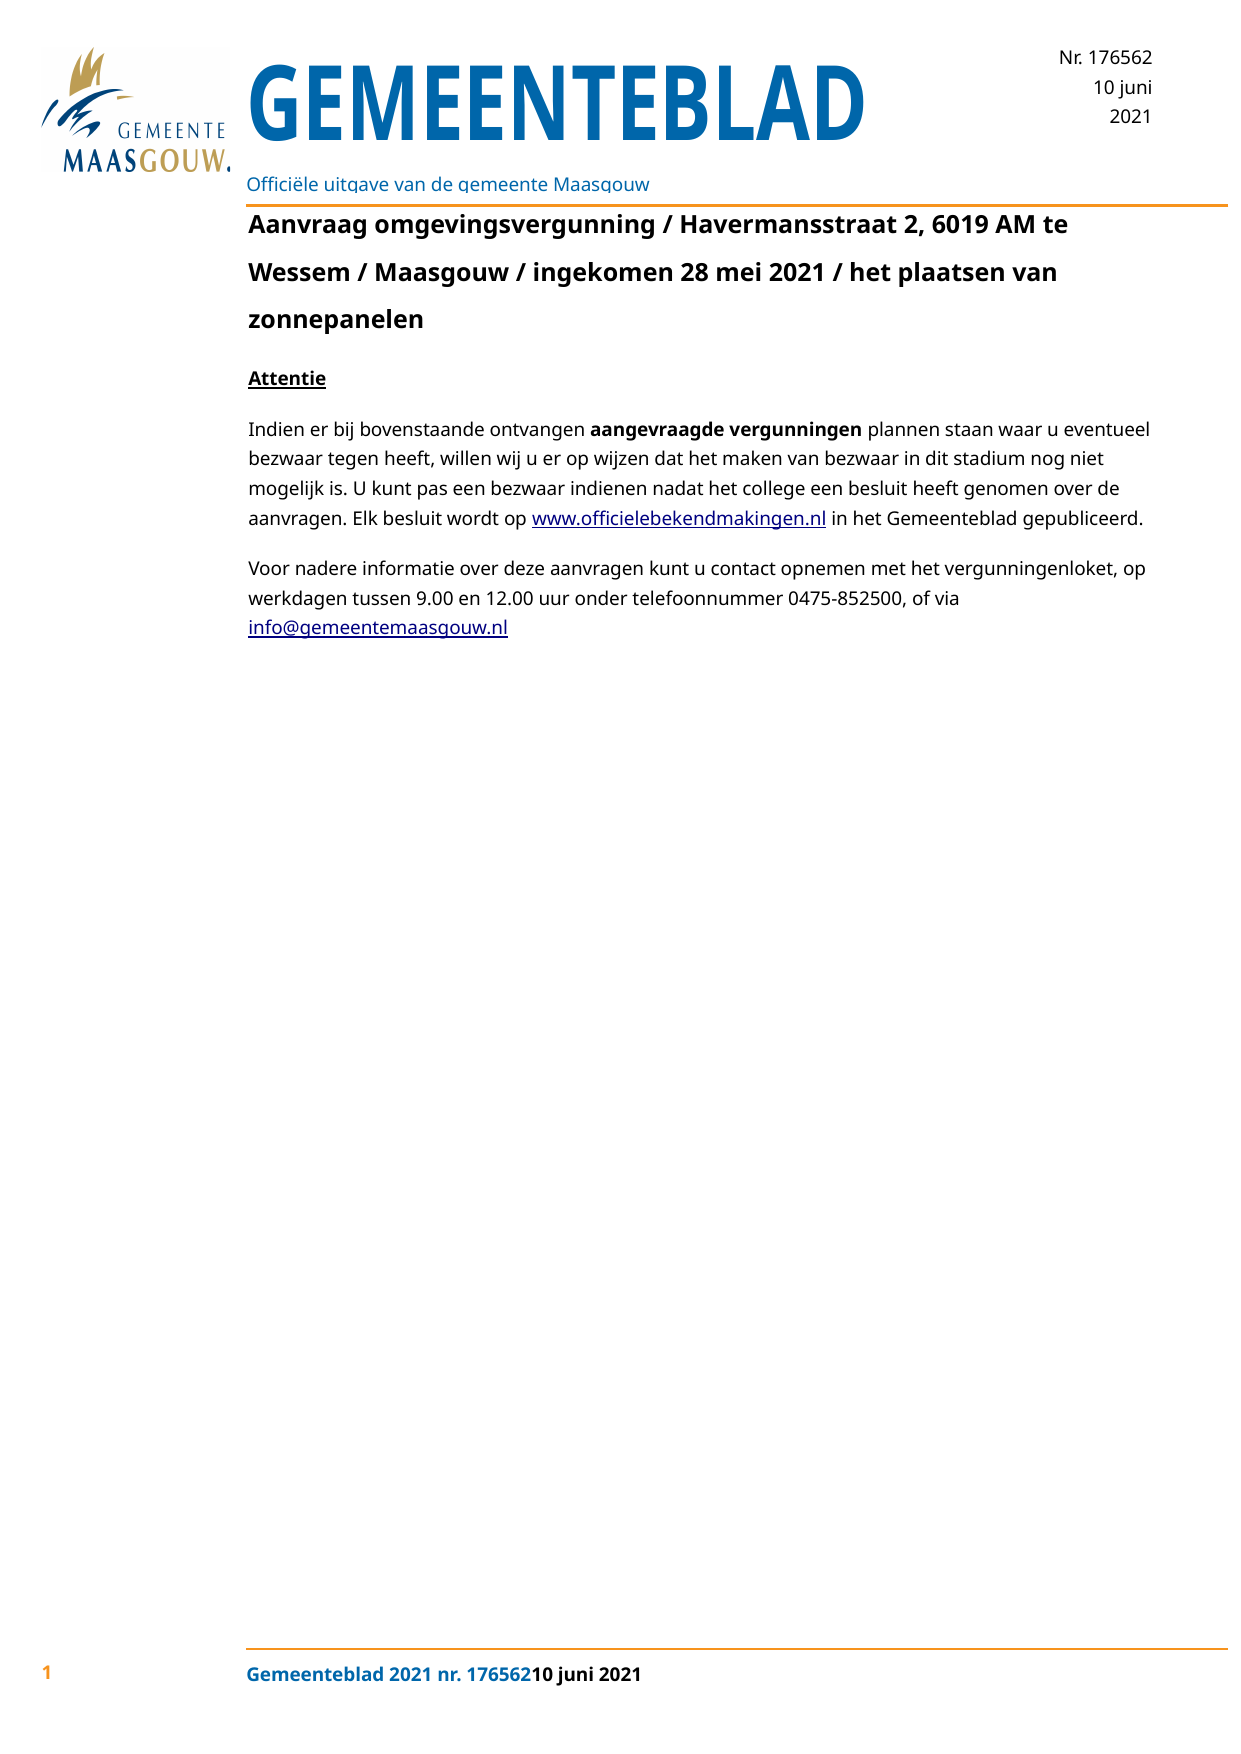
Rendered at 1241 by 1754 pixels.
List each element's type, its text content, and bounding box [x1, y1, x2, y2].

picture [41, 47, 231, 172]
text Aanvraag omgevingsvergunning / Havermansstraat 2, 6019 AM te Wessem / Maasgouw / ingekomen 28 mei 2021 / het plaatsen van zonnepanelen [248, 207, 1152, 336]
text Voor nadere informatie over deze aanvragen kunt u contact opnemen met het vergunningenloket, op werkdagen tussen 9.00 en 12.00 uur onder telefoonnummer 0475-852500, of via info@gemeentemaasgouw.nl [248, 555, 1152, 640]
text Indien er bij bovenstaande ontvangen aangevraagde vergunningen plannen staan waar u eventueel bezwaar tegen heeft, willen wij u er op wijzen dat het maken van bezwaar in dit stadium nog niet mogelijk is. U kunt pas een bezwaar indienen nadat het college een besluit heeft genomen over de aanvragen. Elk besluit wordt op www.officielebekendmakingen.nl in het Gemeenteblad gepubliceerd. [248, 416, 1152, 530]
text Attentie [248, 366, 1152, 391]
